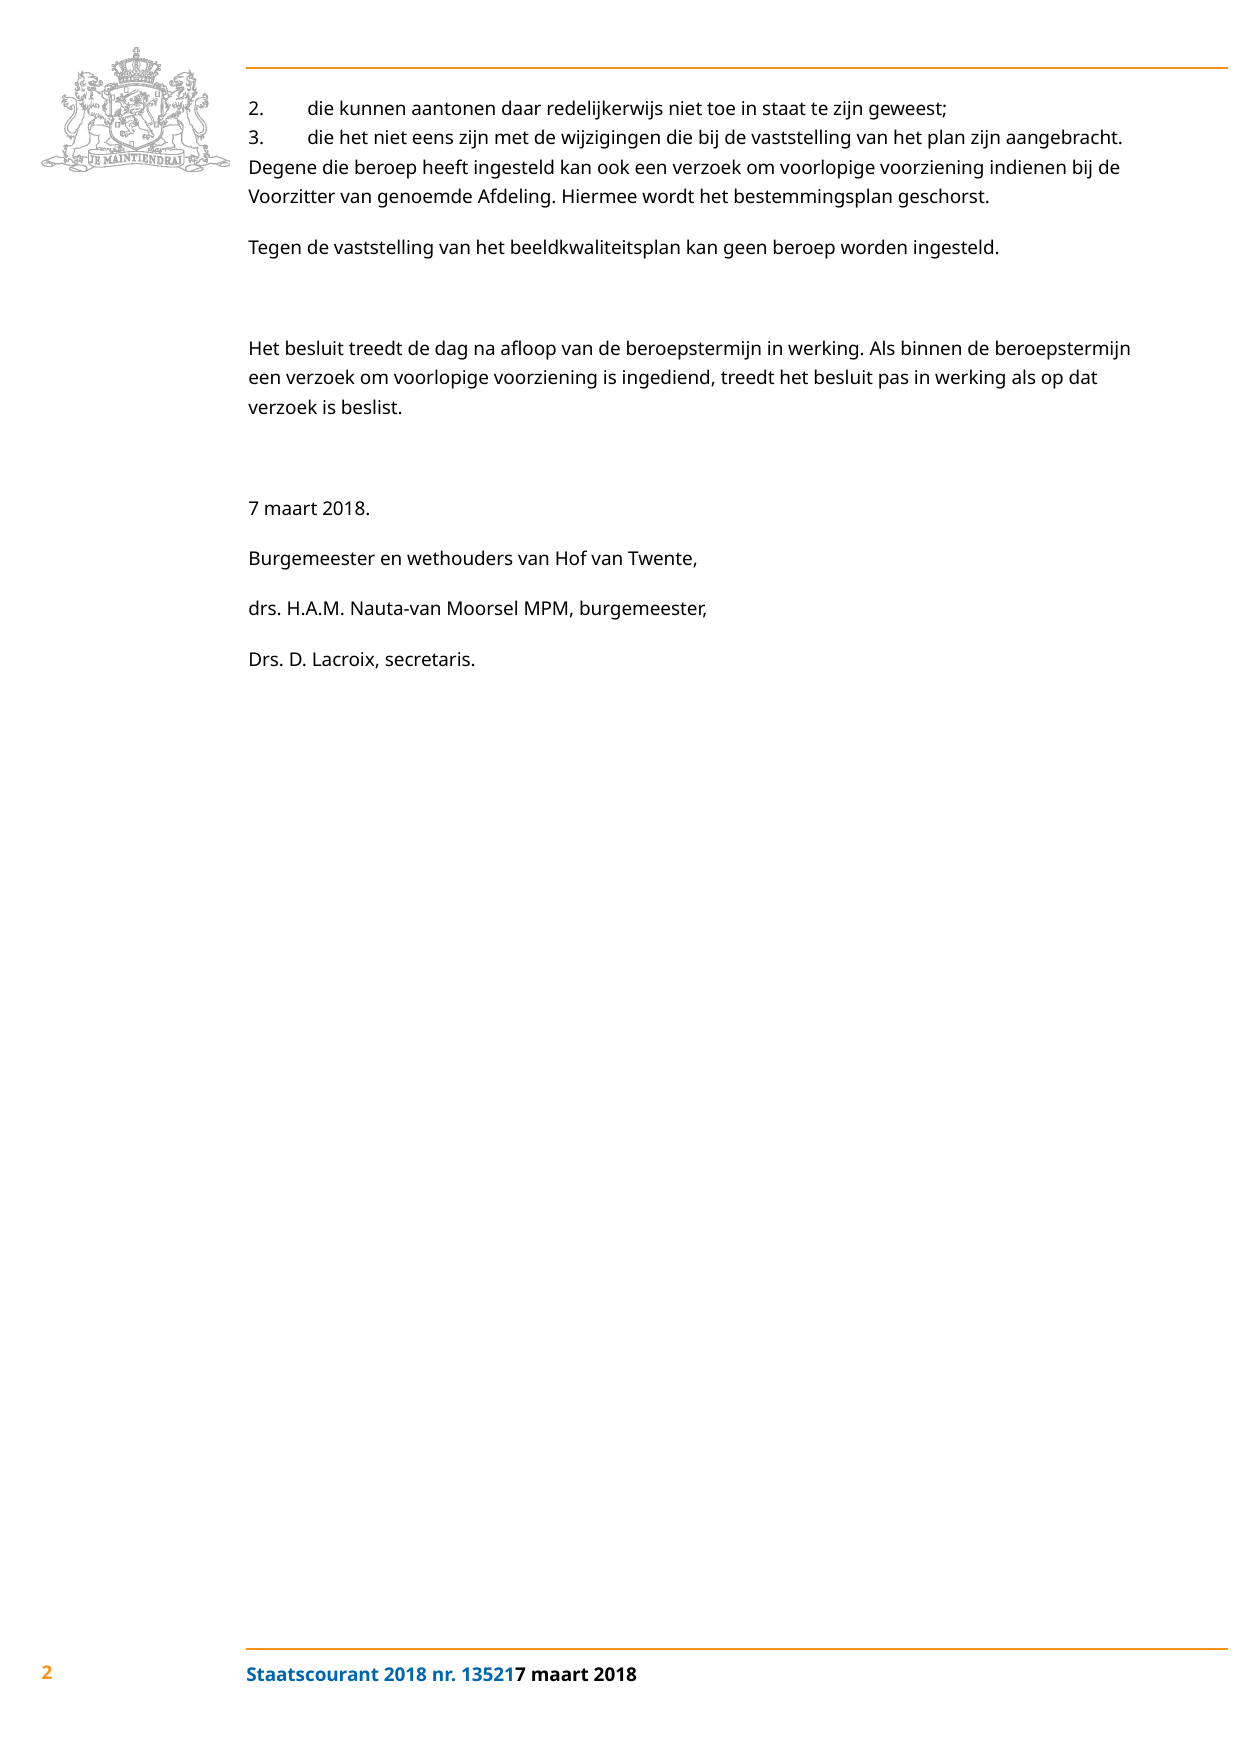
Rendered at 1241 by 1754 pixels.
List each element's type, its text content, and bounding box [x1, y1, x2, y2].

text Het besluit treedt de dag na afloop van de beroepstermijn in werking. Als binnen de beroepstermijn een verzoek om voorlopige voorziening is ingediend, treedt het besluit pas in werking als op dat verzoek is beslist. [248, 335, 1152, 420]
list die kunnen aantonen daar redelijkerwijs niet toe in staat te zijn geweest; [248, 95, 1152, 121]
text Burgemeester en wethouders van Hof van Twente, [248, 545, 1152, 571]
list die het niet eens zijn met de wijzigingen die bij de vaststelling van het plan zijn aangebracht. [248, 124, 1152, 150]
text Drs. D. Lacroix, secretaris. [248, 646, 1152, 672]
text Tegen de vaststelling van het beeldkwaliteitsplan kan geen beroep worden ingesteld. [248, 234, 1152, 260]
picture [41, 47, 231, 172]
text drs. H.A.M. Nauta-van Moorsel MPM, burgemeester, [248, 596, 1152, 621]
text Degene die beroep heeft ingesteld kan ook een verzoek om voorlopige voorziening indienen bij de Voorzitter van genoemde Afdeling. Hiermee wordt het bestemmingsplan geschorst. [248, 154, 1152, 209]
text 7 maart 2018. [248, 495, 1152, 521]
